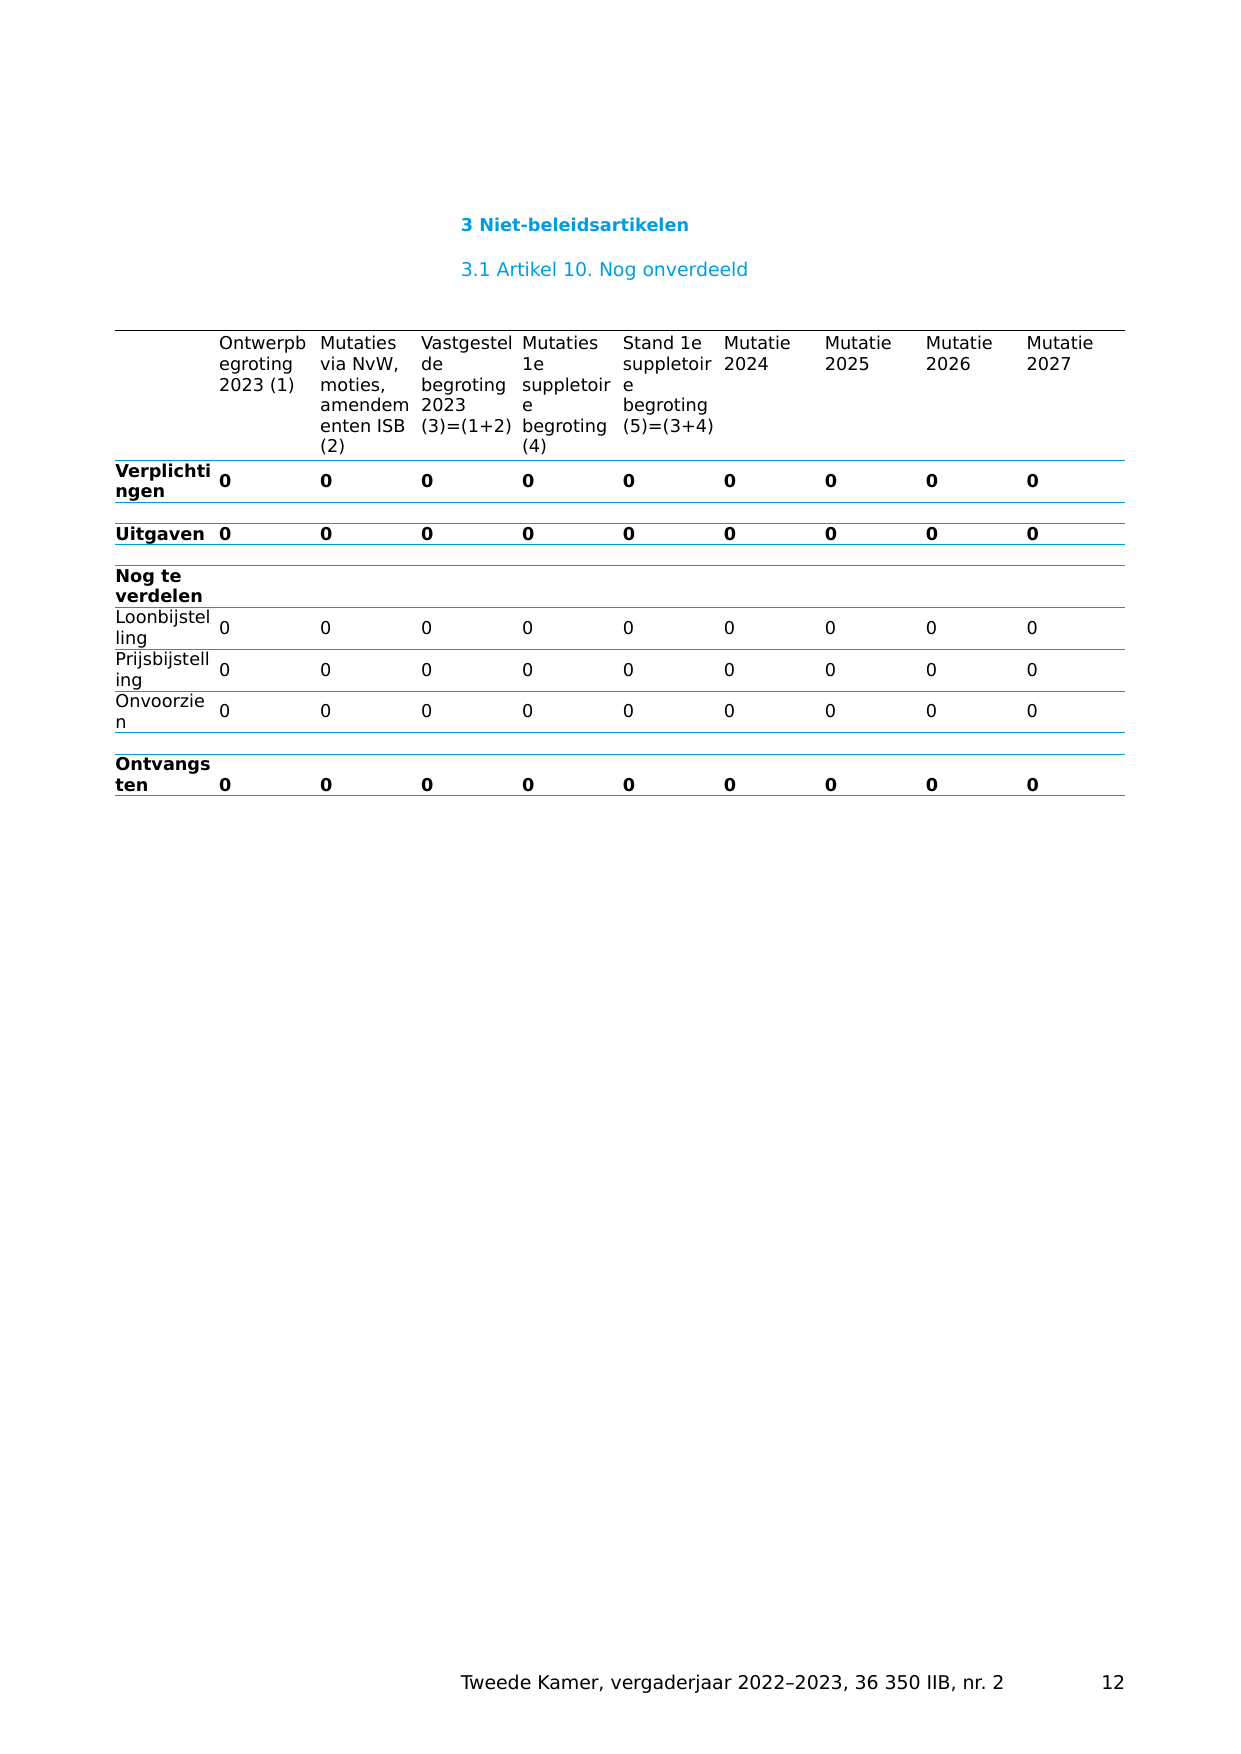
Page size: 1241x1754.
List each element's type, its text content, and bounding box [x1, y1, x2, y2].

table_cell [216, 733, 317, 753]
table_cell [822, 545, 923, 565]
table_cell [1024, 733, 1125, 753]
table_cell 0 [317, 755, 418, 795]
table_cell [1024, 566, 1125, 607]
table_cell [317, 566, 418, 607]
table_cell Vastgestelde begroting 2023 (3)=(1+2) [418, 331, 519, 460]
table_cell 0 [418, 524, 519, 544]
table_cell 0 [1024, 755, 1125, 795]
table_cell [418, 733, 519, 753]
table_cell [721, 566, 822, 607]
table_cell [721, 733, 822, 753]
table_cell [721, 503, 822, 523]
table_cell [822, 566, 923, 607]
table_cell 0 [418, 608, 519, 649]
table_cell 0 [519, 608, 620, 649]
table_cell 0 [418, 692, 519, 732]
table_cell [317, 545, 418, 565]
table_cell 0 [216, 608, 317, 649]
table_cell [115, 331, 216, 460]
table_cell [923, 503, 1023, 523]
table_cell 0 [620, 650, 721, 691]
table_cell 0 [923, 650, 1023, 691]
table_cell 0 [923, 524, 1023, 544]
table_cell 0 [721, 650, 822, 691]
table_cell 0 [923, 755, 1023, 795]
table_cell 0 [519, 524, 620, 544]
table_cell 0 [1024, 524, 1125, 544]
table_cell 0 [822, 692, 923, 732]
table_cell [1024, 545, 1125, 565]
table_cell [418, 545, 519, 565]
table_cell 0 [216, 692, 317, 732]
table_cell 0 [1024, 692, 1125, 732]
table_cell [620, 733, 721, 753]
table_cell [923, 733, 1023, 753]
table_cell 0 [620, 461, 721, 502]
table_cell [519, 733, 620, 753]
table_cell 0 [620, 524, 721, 544]
table_cell 0 [1024, 650, 1125, 691]
table_cell 0 [822, 755, 923, 795]
table_cell 0 [721, 608, 822, 649]
table_cell [822, 733, 923, 753]
table_cell [115, 545, 216, 565]
table_cell [216, 545, 317, 565]
table_cell Ontwerpbegroting 2023 (1) [216, 331, 317, 460]
table_cell 0 [620, 692, 721, 732]
table_cell 0 [317, 608, 418, 649]
table_cell 0 [317, 524, 418, 544]
table_cell Mutatie 2026 [923, 331, 1023, 460]
table_cell 0 [620, 755, 721, 795]
table_cell Mutaties 1e suppletoire begroting (4) [519, 331, 620, 460]
table_cell 0 [721, 524, 822, 544]
table_cell Nog te verdelen [115, 566, 216, 607]
table_cell 0 [317, 461, 418, 502]
table_cell 0 [418, 461, 519, 502]
table_cell [216, 503, 317, 523]
table_cell 0 [216, 755, 317, 795]
table_cell Mutatie 2025 [822, 331, 923, 460]
table_header Tabel 10 Nog onverdeeld (bedragen x € 1.000) [115, 305, 1125, 330]
table_cell 0 [822, 461, 923, 502]
table_cell [923, 545, 1023, 565]
table_cell Stand 1e suppletoire begroting (5)=(3+4) [620, 331, 721, 460]
table_cell 0 [620, 608, 721, 649]
table_cell 0 [216, 650, 317, 691]
table_cell 0 [822, 608, 923, 649]
title 3 Niet-beleidsartikelen [461, 213, 1125, 236]
title 3.1 Artikel 10. Nog onverdeeld [461, 259, 1125, 281]
table_cell 0 [923, 608, 1023, 649]
table_cell Onvoorzien [115, 692, 216, 732]
table_cell [519, 566, 620, 607]
table_cell [620, 566, 721, 607]
table_cell Ontvangsten [115, 755, 216, 795]
table_cell 0 [519, 692, 620, 732]
table_cell Mutatie 2027 [1024, 331, 1125, 460]
table_cell 0 [923, 461, 1023, 502]
table_cell 0 [822, 524, 923, 544]
table_cell Verplichtingen [115, 461, 216, 502]
table_cell 0 [519, 461, 620, 502]
table_cell [620, 503, 721, 523]
table_cell 0 [721, 692, 822, 732]
table_cell 0 [1024, 461, 1125, 502]
table_cell 0 [216, 461, 317, 502]
table_cell 0 [923, 692, 1023, 732]
table_cell Prijsbijstelling [115, 650, 216, 691]
table_cell [519, 503, 620, 523]
table_cell Mutatie 2024 [721, 331, 822, 460]
table_cell 0 [721, 755, 822, 795]
table_cell [115, 503, 216, 523]
table_cell [317, 733, 418, 753]
table_cell 0 [1024, 608, 1125, 649]
table_cell 0 [519, 650, 620, 691]
table_cell [721, 545, 822, 565]
table_cell 0 [721, 461, 822, 502]
table_cell Uitgaven [115, 524, 216, 544]
table_cell [317, 503, 418, 523]
table_cell 0 [216, 524, 317, 544]
table_cell 0 [317, 650, 418, 691]
table_cell [620, 545, 721, 565]
table_cell [822, 503, 923, 523]
table_cell 0 [317, 692, 418, 732]
table_cell 0 [519, 755, 620, 795]
table_cell [1024, 503, 1125, 523]
table_cell [216, 566, 317, 607]
table_cell [418, 503, 519, 523]
table_cell 0 [418, 755, 519, 795]
table_cell [519, 545, 620, 565]
table_cell [923, 566, 1023, 607]
table_cell Mutaties via NvW, moties, amendementen ISB (2) [317, 331, 418, 460]
table_cell [418, 566, 519, 607]
table_cell 0 [822, 650, 923, 691]
table_cell 0 [418, 650, 519, 691]
table_cell [115, 733, 216, 753]
table_cell Loonbijstelling [115, 608, 216, 649]
